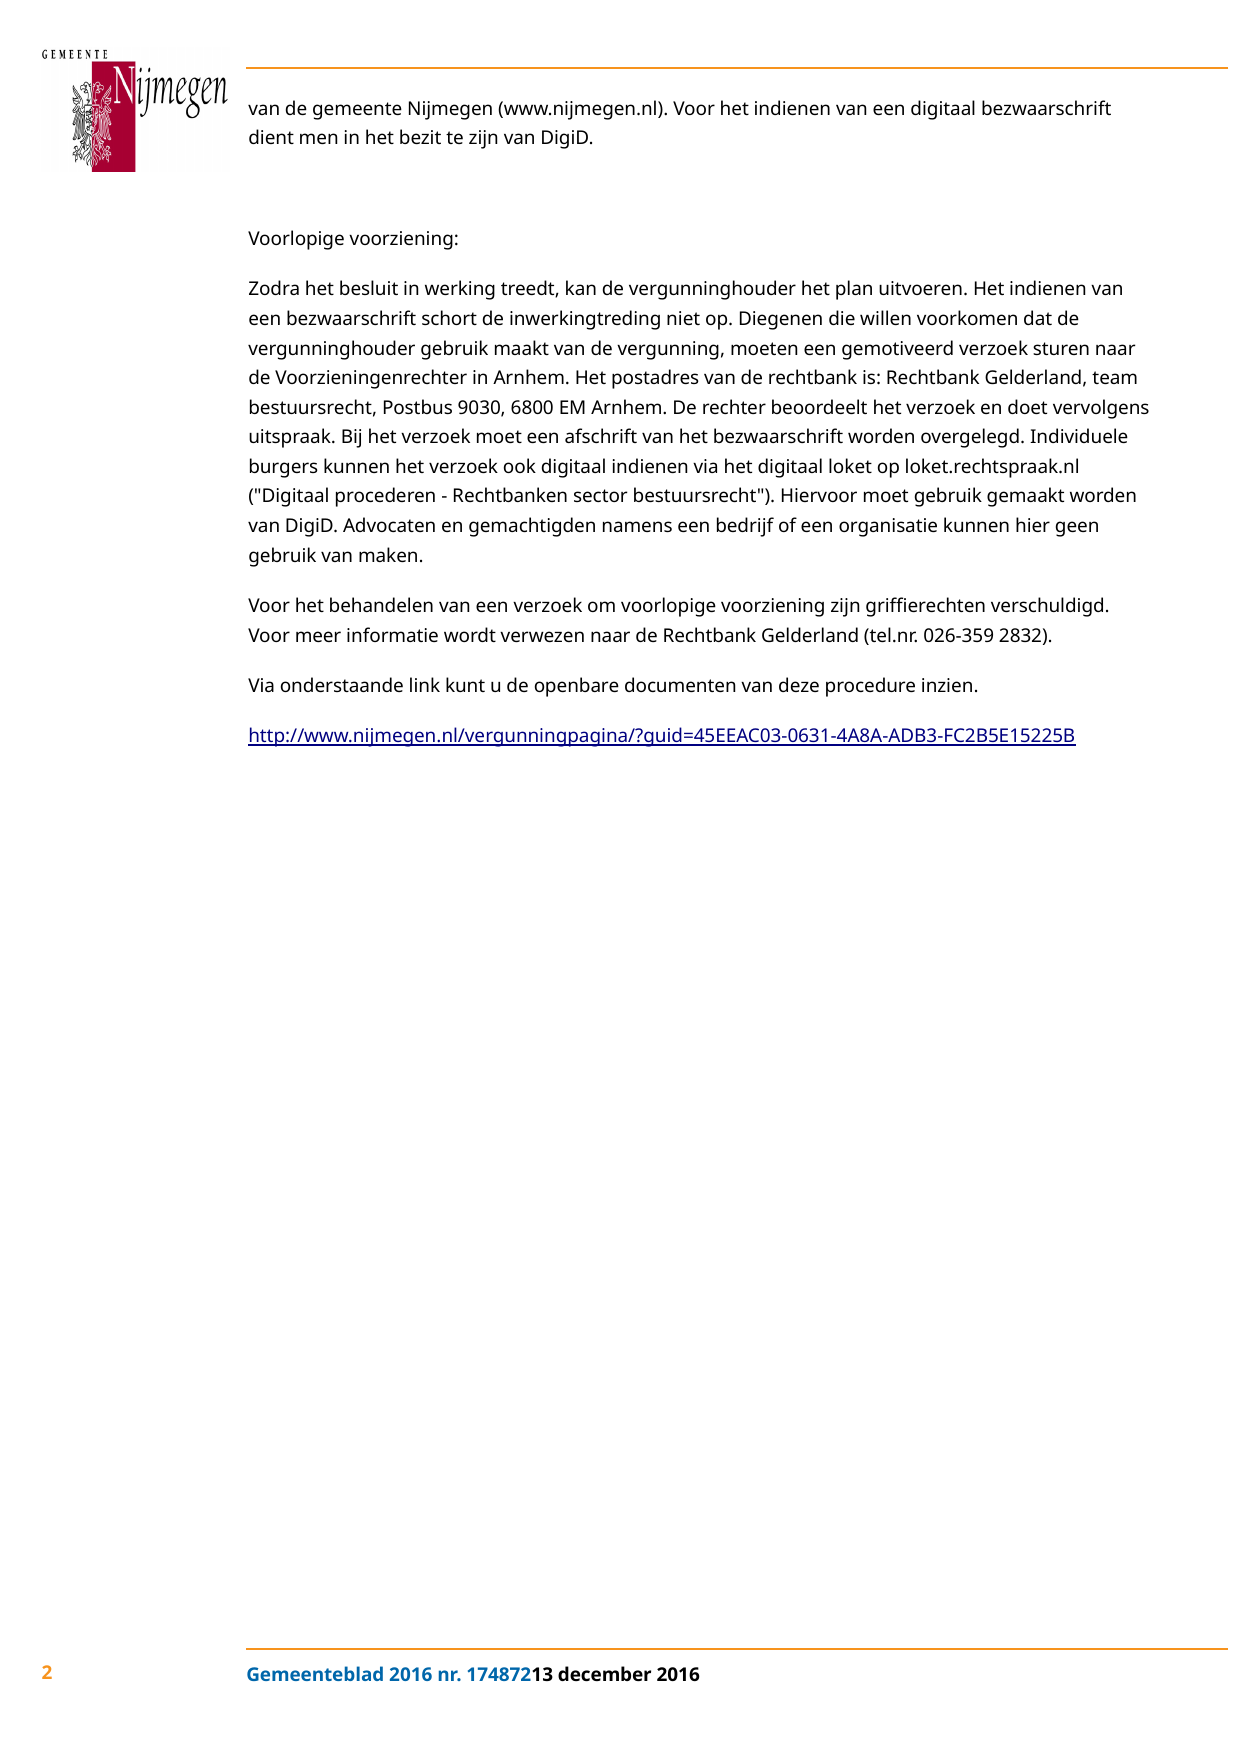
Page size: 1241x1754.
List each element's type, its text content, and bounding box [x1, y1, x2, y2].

text van de gemeente Nijmegen (www.nijmegen.nl). Voor het indienen van een digitaal bezwaarschrift dient men in het bezit te zijn van DigiD. [248, 95, 1152, 150]
text http://www.nijmegen.nl/vergunningpagina/?guid=45EEAC03-0631-4A8A-ADB3-FC2B5E15225B [248, 723, 1152, 748]
text Voor het behandelen van een verzoek om voorlopige voorziening zijn griffierechten verschuldigd. Voor meer informatie wordt verwezen naar de Rechtbank Gelderland (tel.nr. 026-359 2832). [248, 592, 1152, 648]
picture [41, 47, 231, 172]
text Zodra het besluit in werking treedt, kan de vergunninghouder het plan uitvoeren. Het indienen van een bezwaarschrift schort de inwerkingtreding niet op. Diegenen die willen voorkomen dat de vergunninghouder gebruik maakt van de vergunning, moeten een gemotiveerd verzoek sturen naar de Voorzieningenrechter in Arnhem. Het postadres van de rechtbank is: Rechtbank Gelderland, team bestuursrecht, Postbus 9030, 6800 EM Arnhem. De rechter beoordeelt het verzoek en doet vervolgens uitspraak. Bij het verzoek moet een afschrift van het bezwaarschrift worden overgelegd. Individuele burgers kunnen het verzoek ook digitaal indienen via het digitaal loket op loket.rechtspraak.nl ("Digitaal procederen - Rechtbanken sector bestuursrecht"). Hiervoor moet gebruik gemaakt worden van DigiD. Advocaten en gemachtigden namens een bedrijf of een organisatie kunnen hier geen gebruik van maken. [248, 276, 1152, 568]
text Voorlopige voorziening: [248, 225, 1152, 251]
text Via onderstaande link kunt u de openbare documenten van deze procedure inzien. [248, 672, 1152, 698]
